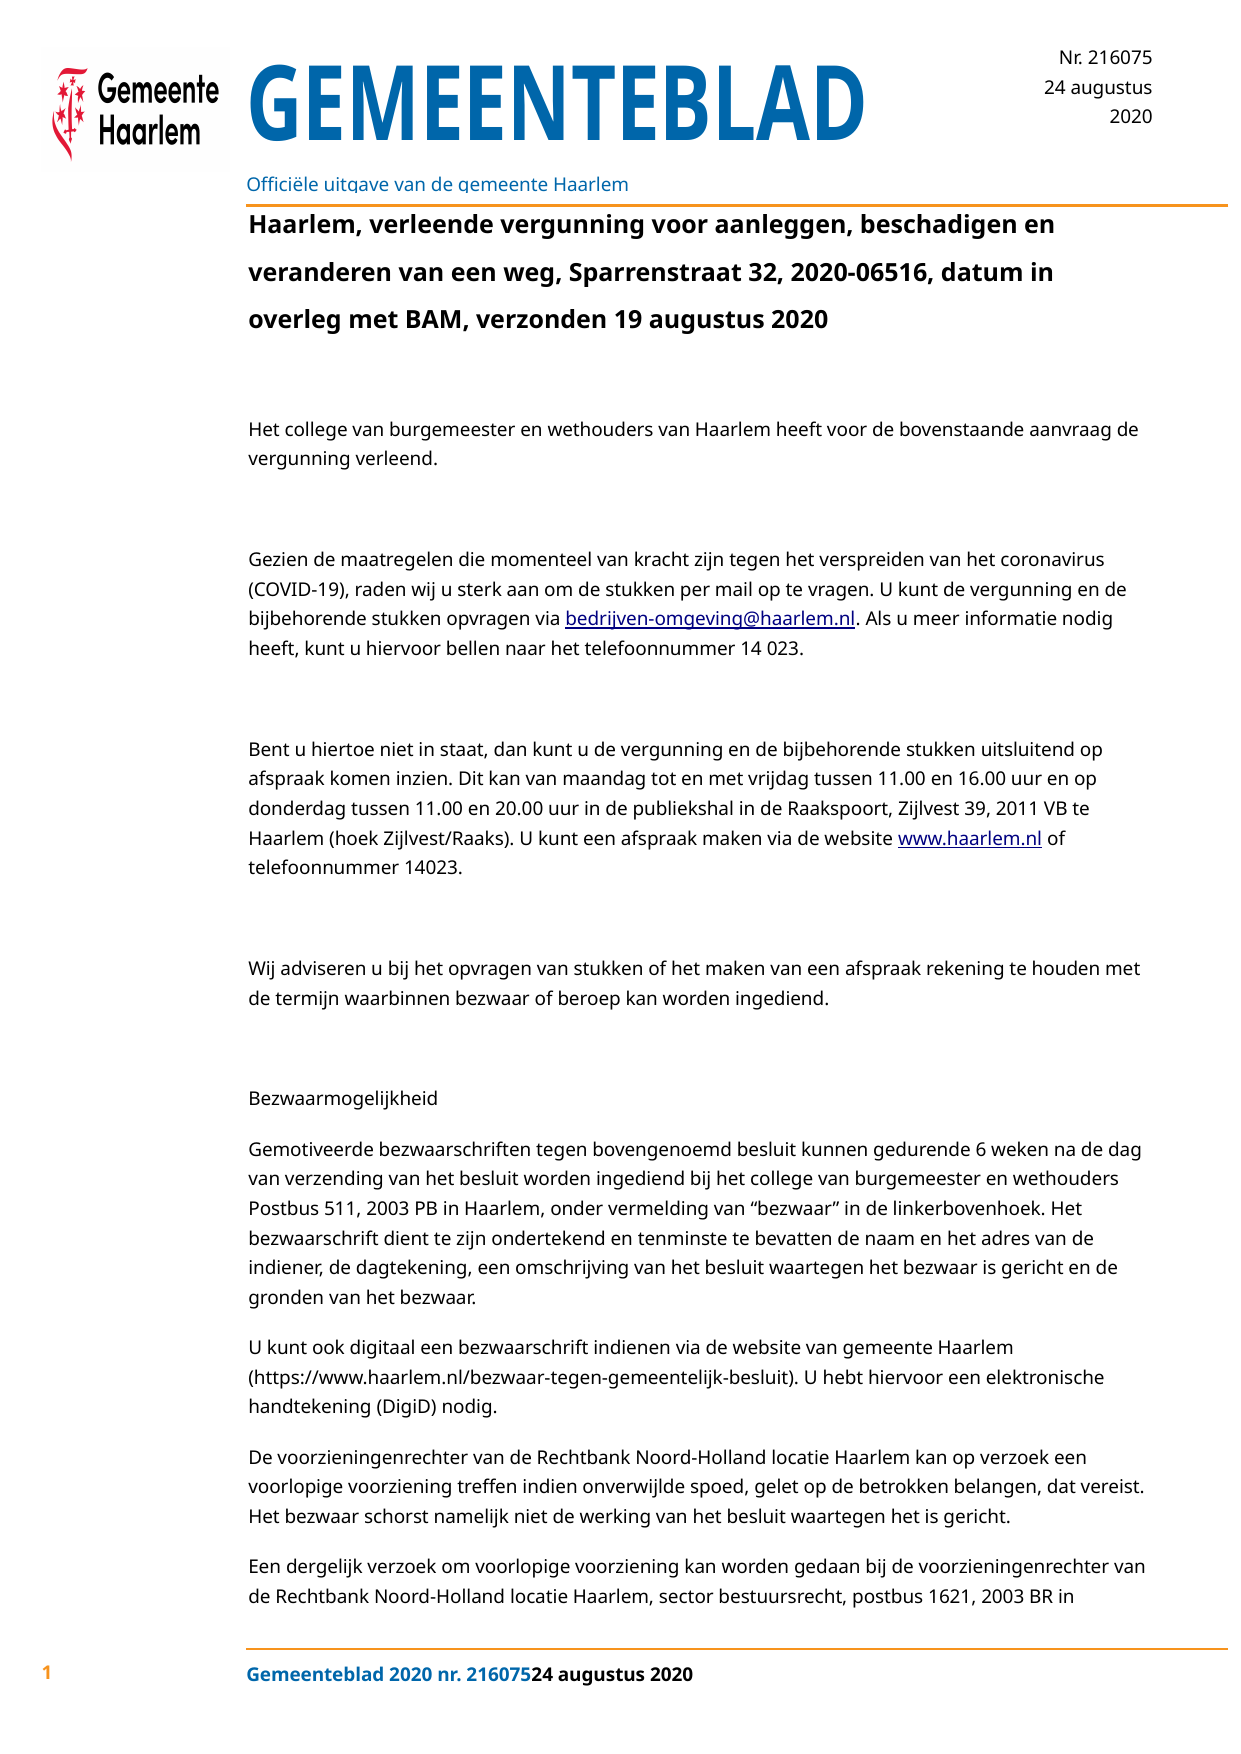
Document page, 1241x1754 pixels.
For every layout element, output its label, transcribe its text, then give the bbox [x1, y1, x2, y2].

text Bezwaarmogelijkheid [248, 1086, 1152, 1111]
text Haarlem, verleende vergunning voor aanleggen, beschadigen en veranderen van een weg, Sparrenstraat 32, 2020-06516, datum in overleg met BAM, verzonden 19 augustus 2020 [248, 207, 1152, 336]
text Gezien de maatregelen die momenteel van kracht zijn tegen het verspreiden van het coronavirus (COVID-19), raden wij u sterk aan om de stukken per mail op te vragen. U kunt de vergunning en de bijbehorende stukken opvragen via bedrijven-omgeving@haarlem.nl. Als u meer informatie nodig heeft, kunt u hiervoor bellen naar het telefoonnummer 14 023. [248, 546, 1152, 661]
text U kunt ook digitaal een bezwaarschrift indienen via de website van gemeente Haarlem (https://www.haarlem.nl/bezwaar-tegen-gemeentelijk-besluit). U hebt hiervoor een elektronische handtekening (DigiD) nodig. [248, 1334, 1152, 1419]
text Een dergelijk verzoek om voorlopige voorziening kan worden gedaan bij de voorzieningenrechter van de Rechtbank Noord-Holland locatie Haarlem, sector bestuursrecht, postbus 1621, 2003 BR in [248, 1553, 1152, 1609]
text Bent u hiertoe niet in staat, dan kunt u de vergunning en de bijbehorende stukken uitsluitend op afspraak komen inzien. Dit kan van maandag tot en met vrijdag tussen 11.00 en 16.00 uur en op donderdag tussen 11.00 en 20.00 uur in de publiekshal in de Raakspoort, Zijlvest 39, 2011 VB te Haarlem (hoek Zijlvest/Raaks). U kunt een afspraak maken via de website www.haarlem.nl of telefoonnummer 14023. [248, 736, 1152, 880]
text Het college van burgemeester en wethouders van Haarlem heeft voor de bovenstaande aanvraag de vergunning verleend. [248, 416, 1152, 471]
text De voorzieningenrechter van de Rechtbank Noord-Holland locatie Haarlem kan op verzoek een voorlopige voorziening treffen indien onverwijlde spoed, gelet op de betrokken belangen, dat vereist. Het bezwaar schorst namelijk niet de werking van het besluit waartegen het is gericht. [248, 1444, 1152, 1529]
picture [41, 47, 231, 172]
text Wij adviseren u bij het opvragen van stukken of het maken van een afspraak rekening te houden met de termijn waarbinnen bezwaar of beroep kan worden ingediend. [248, 955, 1152, 1010]
text Gemotiveerde bezwaarschriften tegen bovengenoemd besluit kunnen gedurende 6 weken na de dag van verzending van het besluit worden ingediend bij het college van burgemeester en wethouders Postbus 511, 2003 PB in Haarlem, onder vermelding van “bezwaar” in de linkerbovenhoek. Het bezwaarschrift dient te zijn ondertekend en tenminste te bevatten de naam en het adres van de indiener, de dagtekening, een omschrijving van het besluit waartegen het bezwaar is gericht en de gronden van het bezwaar. [248, 1136, 1152, 1309]
